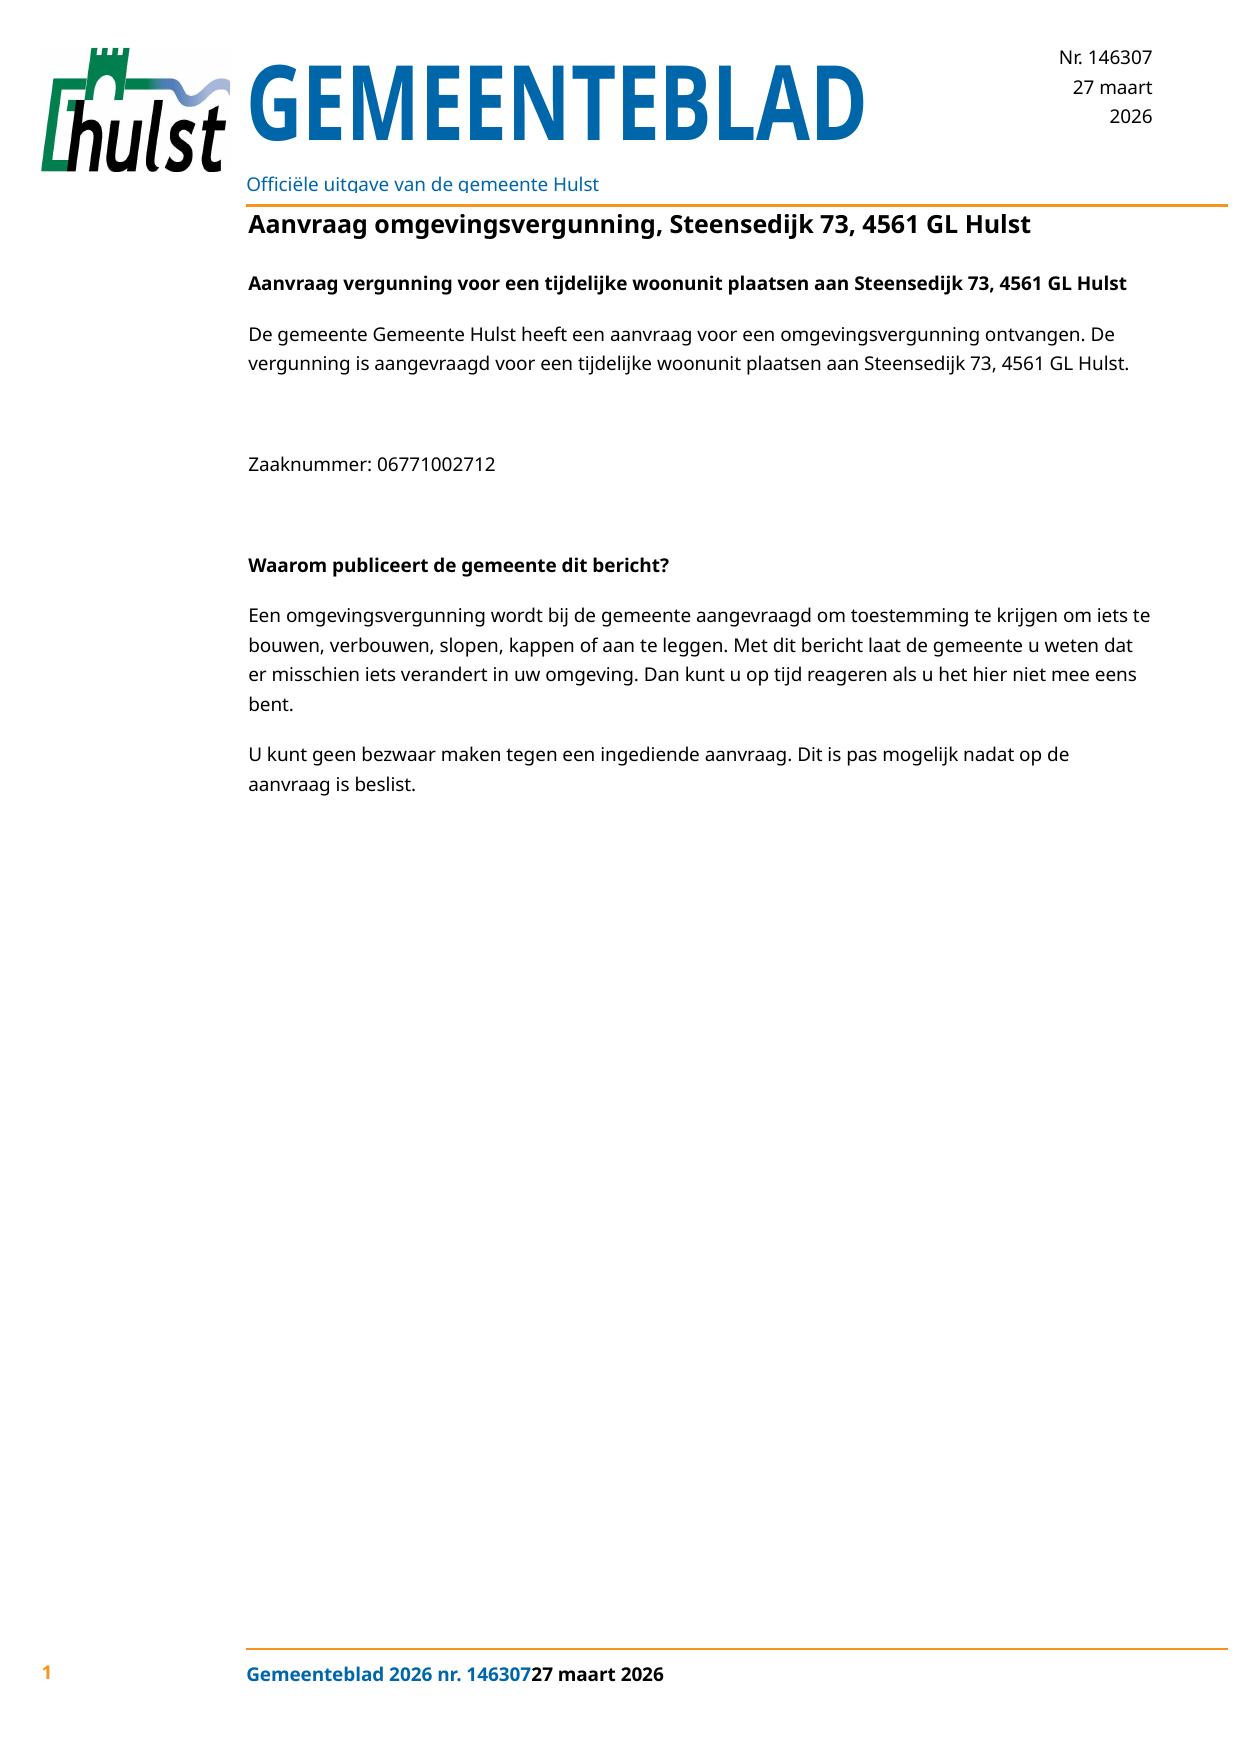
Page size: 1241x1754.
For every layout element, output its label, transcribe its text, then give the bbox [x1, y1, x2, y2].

picture [41, 47, 231, 172]
text Een omgevingsvergunning wordt bij de gemeente aangevraagd om toestemming te krijgen om iets te bouwen, verbouwen, slopen, kappen of aan te leggen. Met dit bericht laat de gemeente u weten dat er misschien iets verandert in uw omgeving. Dan kunt u op tijd reageren als u het hier niet mee eens bent. [248, 602, 1152, 717]
text U kunt geen bezwaar maken tegen een ingediende aanvraag. Dit is pas mogelijk nadat op de aanvraag is beslist. [248, 742, 1152, 797]
text Aanvraag omgevingsvergunning, Steensedijk 73, 4561 GL Hulst [248, 207, 1152, 241]
text Waarom publiceert de gemeente dit bericht? [248, 552, 1152, 578]
text Zaaknummer: 06771002712 [248, 451, 1152, 477]
text De gemeente Gemeente Hulst heeft een aanvraag voor een omgevingsvergunning ontvangen. De vergunning is aangevraagd voor een tijdelijke woonunit plaatsen aan Steensedijk 73, 4561 GL Hulst. [248, 321, 1152, 376]
text Aanvraag vergunning voor een tijdelijke woonunit plaatsen aan Steensedijk 73, 4561 GL Hulst [248, 270, 1152, 296]
